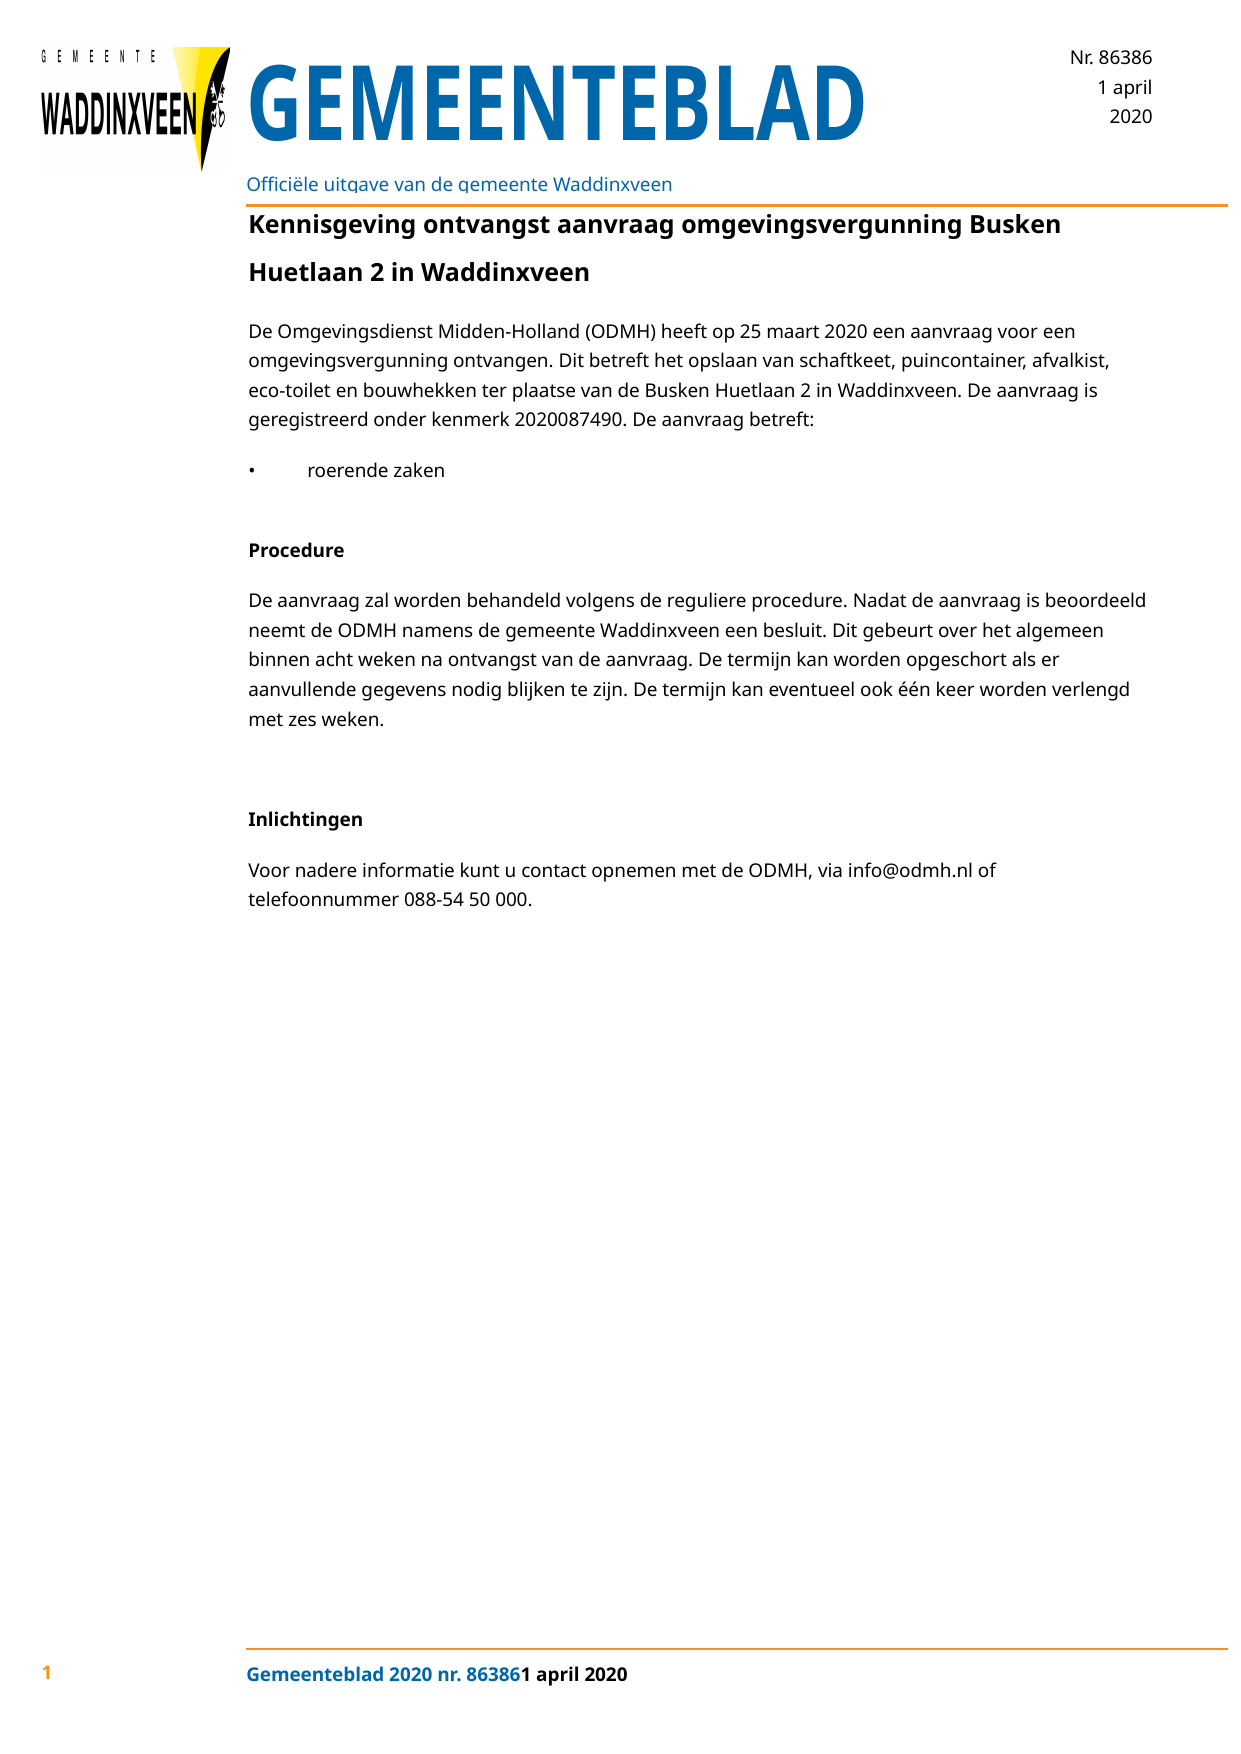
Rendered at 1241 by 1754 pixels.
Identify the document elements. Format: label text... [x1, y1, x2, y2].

text Voor nadere informatie kunt u contact opnemen met de ODMH, via info@odmh.nl of telefoonnummer 088-54 50 000. [248, 857, 1152, 912]
text De Omgevingsdienst Midden-Holland (ODMH) heeft op 25 maart 2020 een aanvraag voor een omgevingsvergunning ontvangen. Dit betreft het opslaan van schaftkeet, puincontainer, afvalkist, eco-toilet en bouwhekken ter plaatse van de Busken Huetlaan 2 in Waddinxveen. De aanvraag is geregistreerd onder kenmerk 2020087490. De aanvraag betreft: [248, 318, 1152, 432]
list roerende zaken [248, 457, 1152, 483]
picture [41, 47, 231, 172]
text Procedure [248, 537, 1152, 563]
text Kennisgeving ontvangst aanvraag omgevingsvergunning Busken Huetlaan 2 in Waddinxveen [248, 207, 1152, 288]
text De aanvraag zal worden behandeld volgens de reguliere procedure. Nadat de aanvraag is beoordeeld neemt de ODMH namens de gemeente Waddinxveen een besluit. Dit gebeurt over het algemeen binnen acht weken na ontvangst van de aanvraag. De termijn kan worden opgeschort als er aanvullende gegevens nodig blijken te zijn. De termijn kan eventueel ook één keer worden verlengd met zes weken. [248, 587, 1152, 732]
text Inlichtingen [248, 807, 1152, 832]
